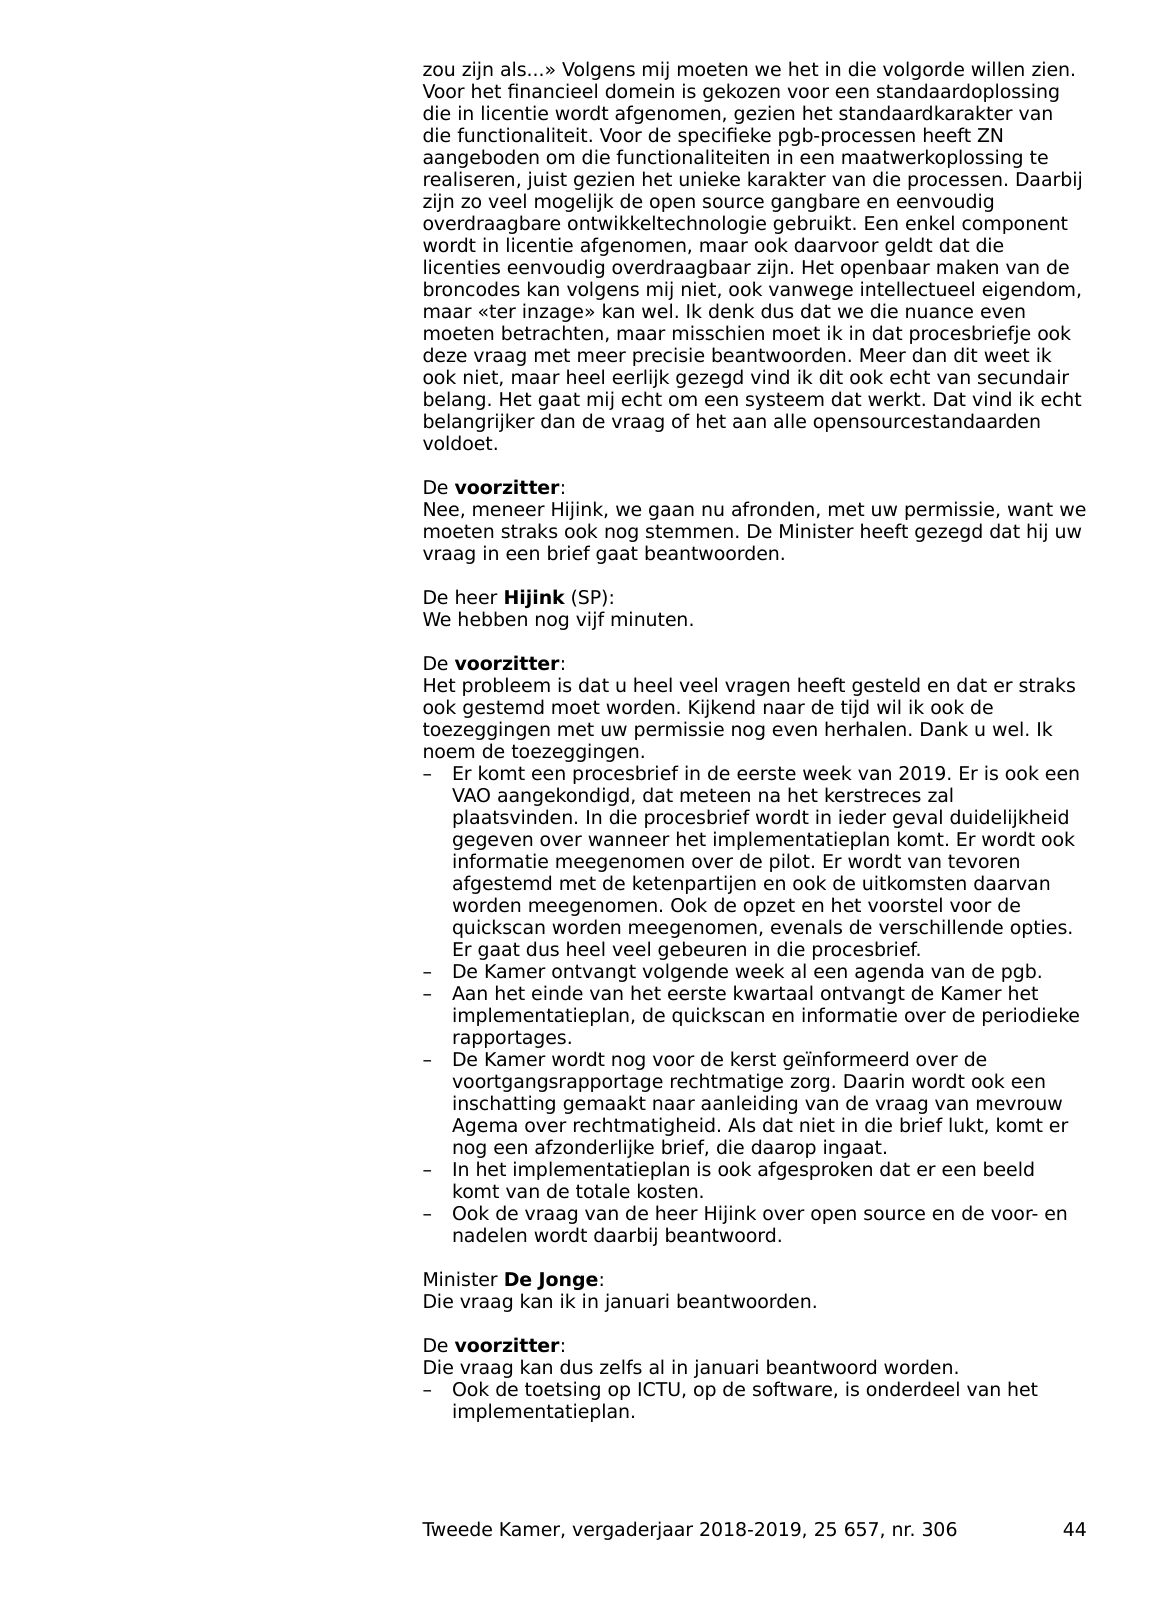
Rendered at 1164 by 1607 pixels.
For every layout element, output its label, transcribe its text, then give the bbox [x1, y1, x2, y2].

text zou zijn als...» Volgens mij moeten we het in die volgorde willen zien. Voor het financieel domein is gekozen voor een standaardoplossing die in licentie wordt afgenomen, gezien het standaardkarakter van die functionaliteit. Voor de specifieke pgb-processen heeft ZN aangeboden om die functionaliteiten in een maatwerkoplossing te realiseren, juist gezien het unieke karakter van die processen. Daarbij zijn zo veel mogelijk de open source gangbare en eenvoudig overdraagbare ontwikkeltechnologie gebruikt. Een enkel component wordt in licentie afgenomen, maar ook daarvoor geldt dat die licenties eenvoudig overdraagbaar zijn. Het openbaar maken van de broncodes kan volgens mij niet, ook vanwege intellectueel eigendom, maar «ter inzage» kan wel. Ik denk dus dat we die nuance even moeten betrachten, maar misschien moet ik in dat procesbriefje ook deze vraag met meer precisie beantwoorden. Meer dan dit weet ik ook niet, maar heel eerlijk gezegd vind ik dit ook echt van secundair belang. Het gaat mij echt om een systeem dat werkt. Dat vind ik echt belangrijker dan de vraag of het aan alle opensourcestandaarden voldoet. [422, 59, 1087, 455]
text Het probleem is dat u heel veel vragen heeft gesteld en dat er straks ook gestemd moet worden. Kijkend naar de tijd wil ik ook de toezeggingen met uw permissie nog even herhalen. Dank u wel. Ik noem de toezeggingen. [422, 675, 1087, 763]
text – Ook de vraag van de heer Hijink over open source en de voor- en nadelen wordt daarbij beantwoord. [422, 1203, 1087, 1247]
text – In het implementatieplan is ook afgesproken dat er een beeld komt van de totale kosten. [422, 1159, 1087, 1203]
text – Ook de toetsing op ICTU, op de software, is onderdeel van het implementatieplan. [422, 1379, 1087, 1423]
text We hebben nog vijf minuten. [422, 609, 1087, 631]
text De voorzitter: [422, 1335, 1087, 1357]
text De voorzitter: [422, 477, 1087, 499]
text – Aan het einde van het eerste kwartaal ontvangt de Kamer het implementatieplan, de quickscan en informatie over de periodieke rapportages. [422, 983, 1087, 1049]
text Die vraag kan dus zelfs al in januari beantwoord worden. [422, 1357, 1087, 1379]
text Nee, meneer Hijink, we gaan nu afronden, met uw permissie, want we moeten straks ook nog stemmen. De Minister heeft gezegd dat hij uw vraag in een brief gaat beantwoorden. [422, 499, 1087, 565]
text De heer Hijink (SP): [422, 587, 1087, 609]
text – De Kamer wordt nog voor de kerst geïnformeerd over de voortgangsrapportage rechtmatige zorg. Daarin wordt ook een inschatting gemaakt naar aanleiding van de vraag van mevrouw Agema over rechtmatigheid. Als dat niet in die brief lukt, komt er nog een afzonderlijke brief, die daarop ingaat. [422, 1049, 1087, 1159]
text Minister De Jonge: [422, 1269, 1087, 1291]
text De voorzitter: [422, 653, 1087, 675]
text – De Kamer ontvangt volgende week al een agenda van de pgb. [422, 961, 1087, 983]
text – Er komt een procesbrief in de eerste week van 2019. Er is ook een VAO aangekondigd, dat meteen na het kerstreces zal plaatsvinden. In die procesbrief wordt in ieder geval duidelijkheid gegeven over wanneer het implementatieplan komt. Er wordt ook informatie meegenomen over de pilot. Er wordt van tevoren afgestemd met de ketenpartijen en ook de uitkomsten daarvan worden meegenomen. Ook de opzet en het voorstel voor de quickscan worden meegenomen, evenals de verschillende opties. Er gaat dus heel veel gebeuren in die procesbrief. [422, 763, 1087, 961]
text Die vraag kan ik in januari beantwoorden. [422, 1291, 1087, 1313]
